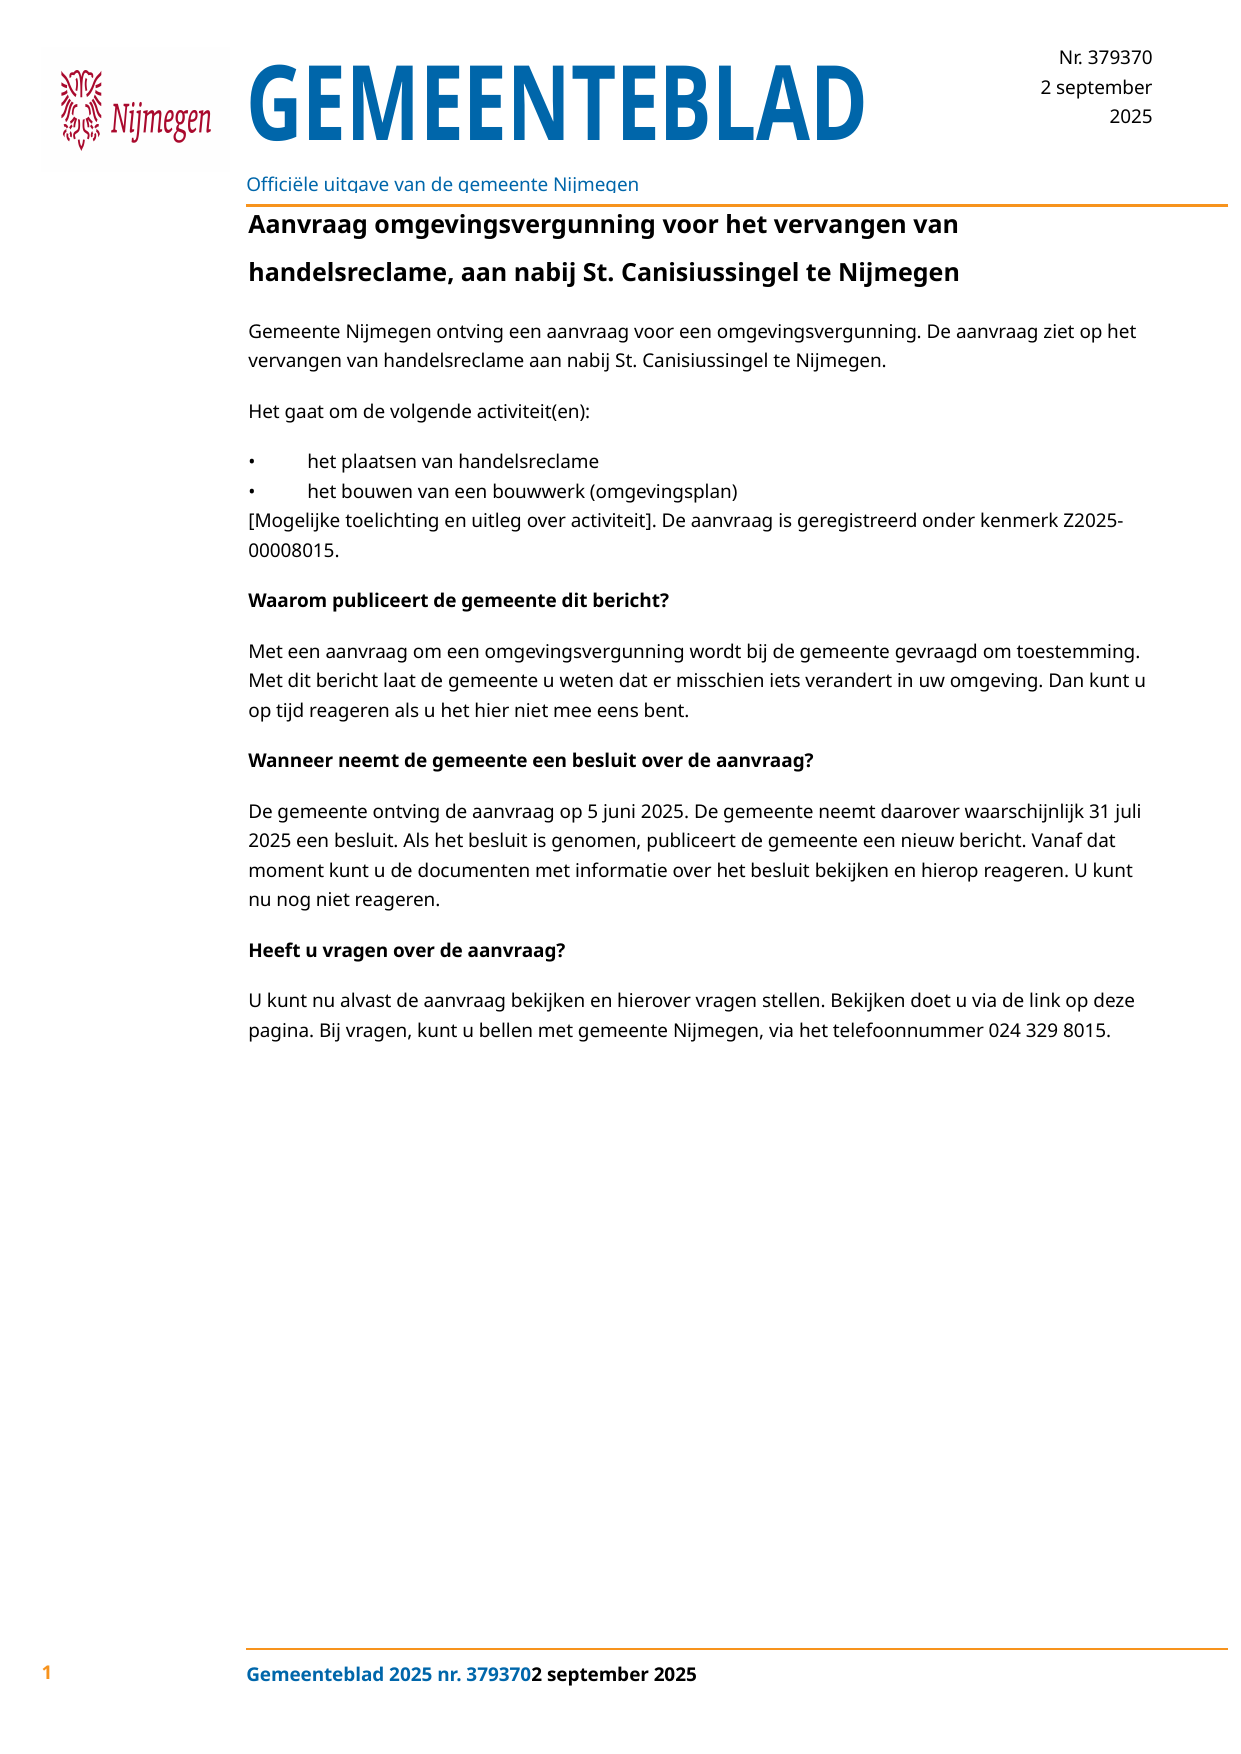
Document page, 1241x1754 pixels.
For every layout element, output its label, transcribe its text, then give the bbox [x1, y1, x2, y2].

text Het gaat om de volgende activiteit(en): [248, 398, 1152, 424]
text [Mogelijke toelichting en uitleg over activiteit]. De aanvraag is geregistreerd onder kenmerk Z2025-00008015. [248, 507, 1152, 563]
picture [41, 47, 231, 172]
text Wanneer neemt de gemeente een besluit over de aanvraag? [248, 747, 1152, 773]
text Waarom publiceert de gemeente dit bericht? [248, 587, 1152, 613]
text U kunt nu alvast de aanvraag bekijken en hierover vragen stellen. Bekijken doet u via de link op deze pagina. Bij vragen, kunt u bellen met gemeente Nijmegen, via het telefoonnummer 024 329 8015. [248, 987, 1152, 1043]
list het plaatsen van handelsreclame [248, 448, 1152, 474]
text Heeft u vragen over de aanvraag? [248, 937, 1152, 963]
list het bouwen van een bouwwerk (omgevingsplan) [248, 478, 1152, 504]
text De gemeente ontving de aanvraag op 5 juni 2025. De gemeente neemt daarover waarschijnlijk 31 juli 2025 een besluit. Als het besluit is genomen, publiceert de gemeente een nieuw bericht. Vanaf dat moment kunt u de documenten met informatie over het besluit bekijken en hierop reageren. U kunt nu nog niet reageren. [248, 798, 1152, 912]
text Met een aanvraag om een omgevingsvergunning wordt bij de gemeente gevraagd om toestemming. Met dit bericht laat de gemeente u weten dat er misschien iets verandert in uw omgeving. Dan kunt u op tijd reageren als u het hier niet mee eens bent. [248, 638, 1152, 723]
text Aanvraag omgevingsvergunning voor het vervangen van handelsreclame, aan nabij St. Canisiussingel te Nijmegen [248, 207, 1152, 288]
text Gemeente Nijmegen ontving een aanvraag voor een omgevingsvergunning. De aanvraag ziet op het vervangen van handelsreclame aan nabij St. Canisiussingel te Nijmegen. [248, 318, 1152, 373]
